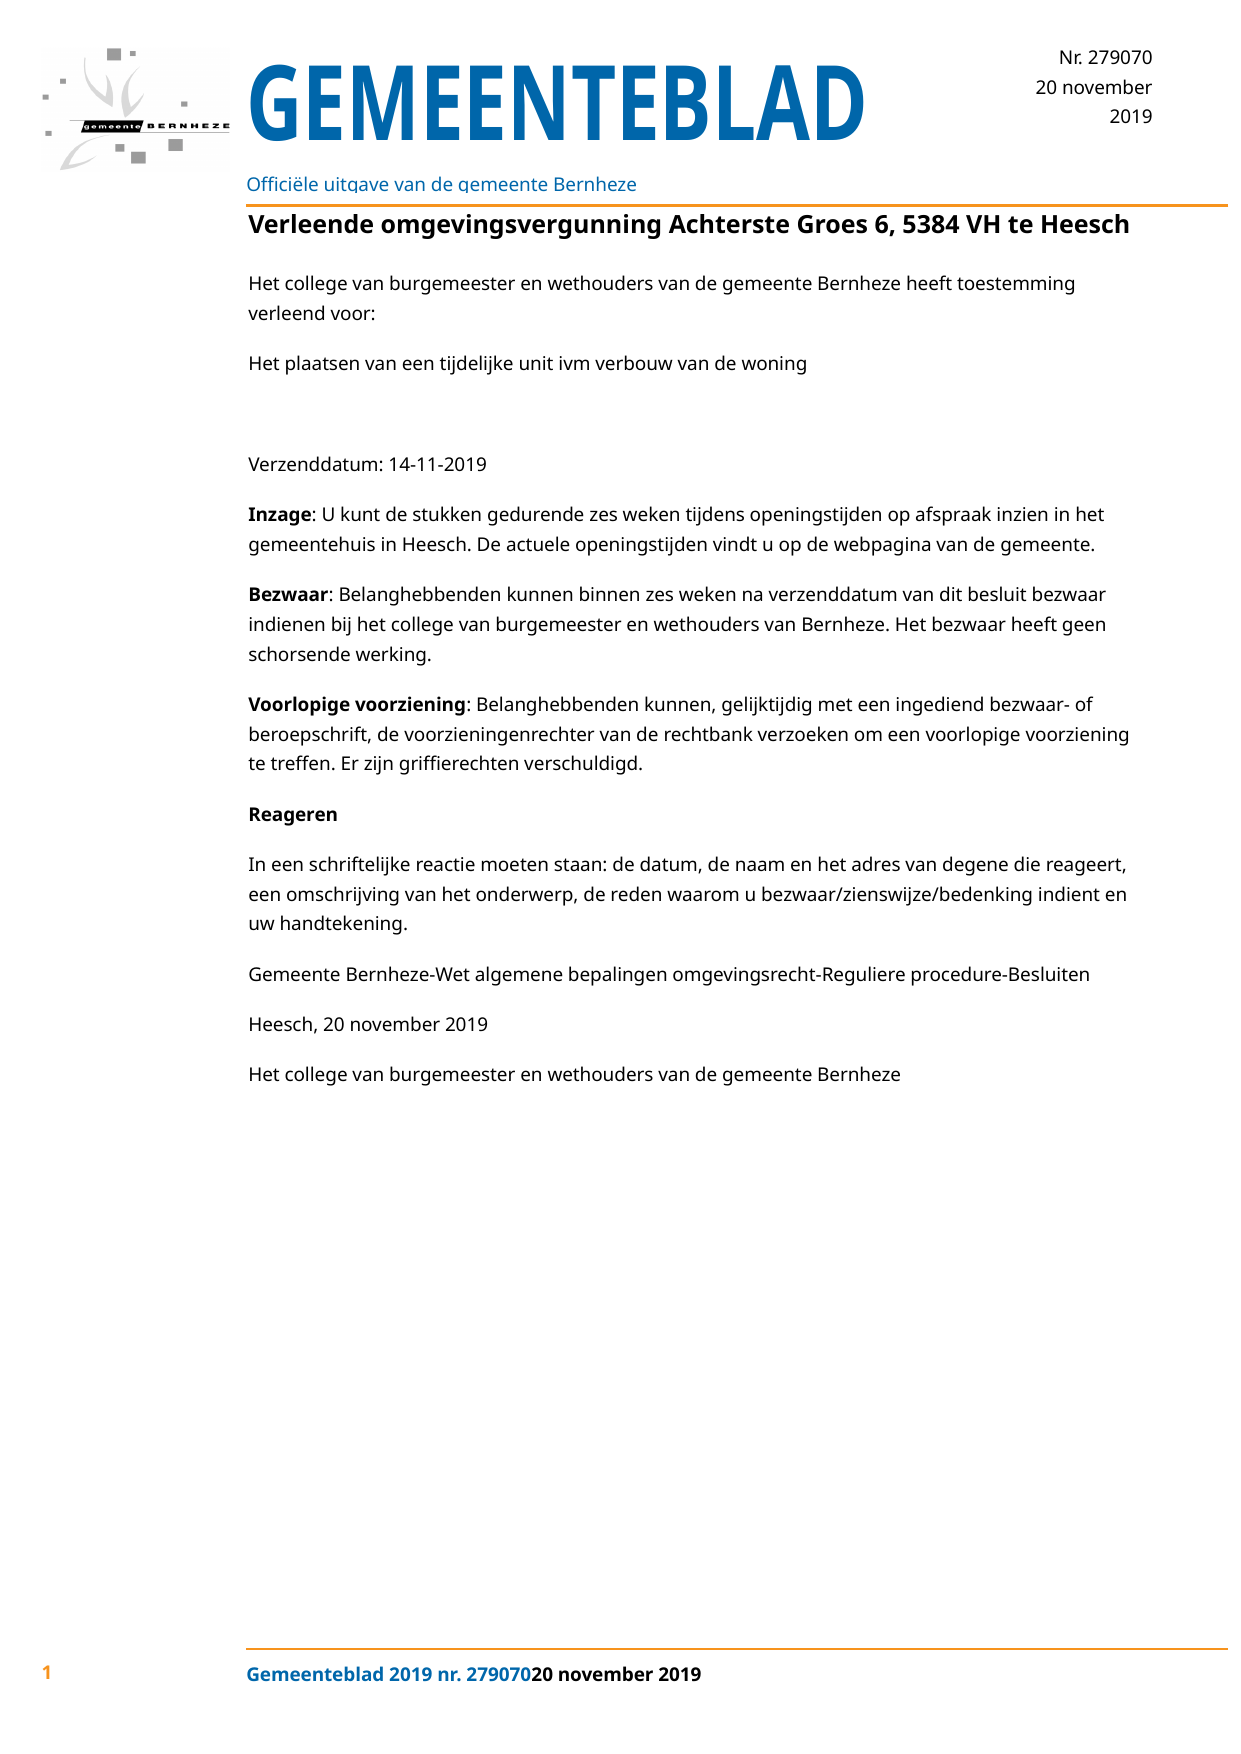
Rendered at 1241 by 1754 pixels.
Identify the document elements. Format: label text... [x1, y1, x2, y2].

picture [41, 47, 231, 172]
text Het college van burgemeester en wethouders van de gemeente Bernheze [248, 1062, 1152, 1087]
text Heesch, 20 november 2019 [248, 1011, 1152, 1037]
text Bezwaar: Belanghebbenden kunnen binnen zes weken na verzenddatum van dit besluit bezwaar indienen bij het college van burgemeester en wethouders van Bernheze. Het bezwaar heeft geen schorsende werking. [248, 582, 1152, 666]
text Gemeente Bernheze-Wet algemene bepalingen omgevingsrecht-Reguliere procedure-Besluiten [248, 961, 1152, 986]
text Voorlopige voorziening: Belanghebbenden kunnen, gelijktijdig met een ingediend bezwaar- of beroepschrift, de voorzieningenrechter van de rechtbank verzoeken om een voorlopige voorziening te treffen. Er zijn griffierechten verschuldigd. [248, 691, 1152, 776]
text Inzage: U kunt de stukken gedurende zes weken tijdens openingstijden op afspraak inzien in het gemeentehuis in Heesch. De actuele openingstijden vindt u op de webpagina van de gemeente. [248, 502, 1152, 557]
text Het college van burgemeester en wethouders van de gemeente Bernheze heeft toestemming verleend voor: [248, 270, 1152, 326]
text Het plaatsen van een tijdelijke unit ivm verbouw van de woning [248, 350, 1152, 376]
text Verzenddatum: 14-11-2019 [248, 451, 1152, 477]
text Verleende omgevingsvergunning Achterste Groes 6, 5384 VH te Heesch [248, 207, 1152, 241]
text Reageren [248, 801, 1152, 826]
text In een schriftelijke reactie moeten staan: de datum, de naam en het adres van degene die reageert, een omschrijving van het onderwerp, de reden waarom u bezwaar/zienswijze/bedenking indient en uw handtekening. [248, 851, 1152, 936]
